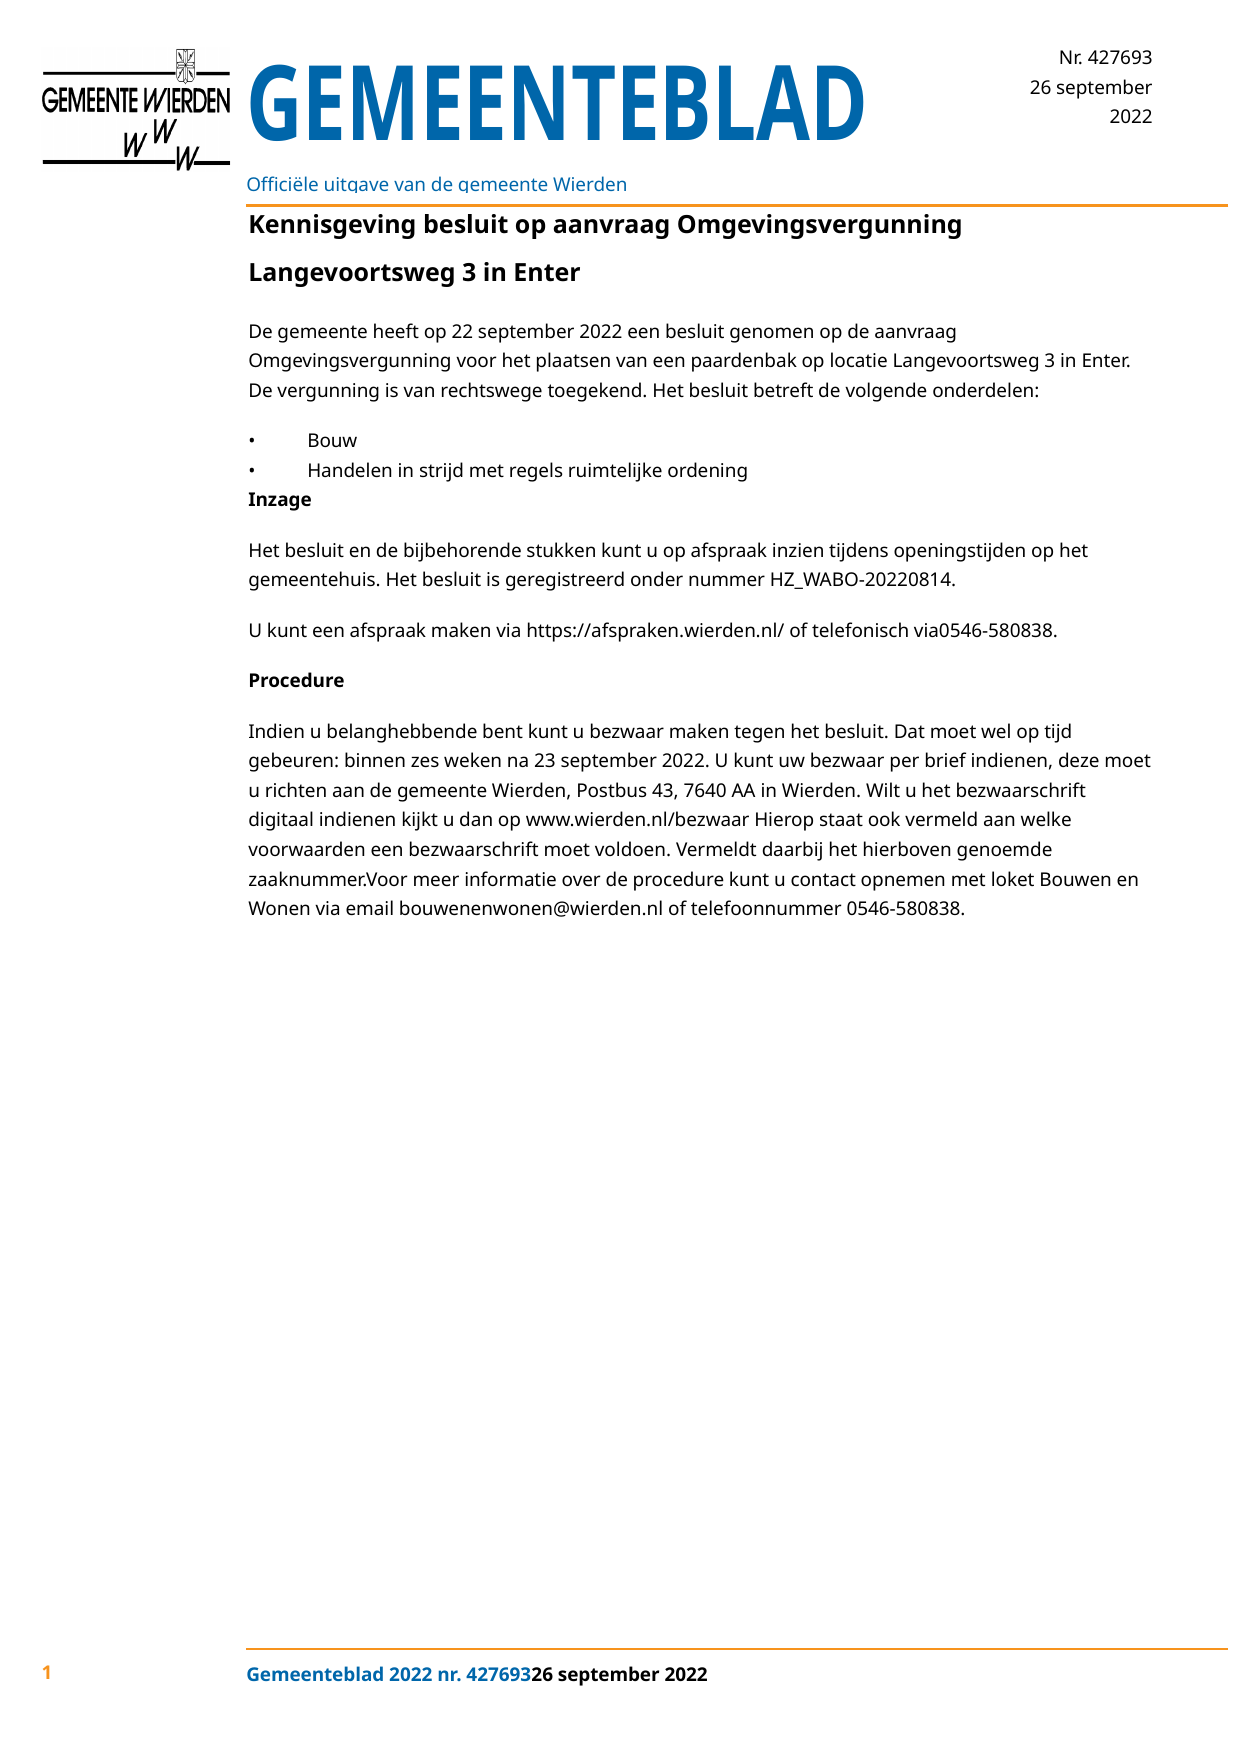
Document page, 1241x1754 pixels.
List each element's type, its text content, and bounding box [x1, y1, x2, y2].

picture [41, 47, 231, 172]
list Handelen in strijd met regels ruimtelijke ordening [248, 457, 1152, 483]
text Kennisgeving besluit op aanvraag Omgevingsvergunning Langevoortsweg 3 in Enter [248, 207, 1152, 288]
text Het besluit en de bijbehorende stukken kunt u op afspraak inzien tijdens openingstijden op het gemeentehuis. Het besluit is geregistreerd onder nummer HZ_WABO-20220814. [248, 537, 1152, 592]
text Inzage [248, 487, 1152, 512]
text Procedure [248, 667, 1152, 693]
list Bouw [248, 427, 1152, 453]
text U kunt een afspraak maken via https://afspraken.wierden.nl/ of telefonisch via0546-580838. [248, 617, 1152, 643]
text De gemeente heeft op 22 september 2022 een besluit genomen op de aanvraag Omgevingsvergunning voor het plaatsen van een paardenbak op locatie Langevoortsweg 3 in Enter. De vergunning is van rechtswege toegekend. Het besluit betreft de volgende onderdelen: [248, 318, 1152, 403]
text Indien u belanghebbende bent kunt u bezwaar maken tegen het besluit. Dat moet wel op tijd gebeuren: binnen zes weken na 23 september 2022. U kunt uw bezwaar per brief indienen, deze moet u richten aan de gemeente Wierden, Postbus 43, 7640 AA in Wierden. Wilt u het bezwaarschrift digitaal indienen kijkt u dan op www.wierden.nl/bezwaar Hierop staat ook vermeld aan welke voorwaarden een bezwaarschrift moet voldoen. Vermeldt daarbij het hierboven genoemde zaaknummer.Voor meer informatie over de procedure kunt u contact opnemen met loket Bouwen en Wonen via email bouwenenwonen@wierden.nl of telefoonnummer 0546-580838. [248, 718, 1152, 921]
